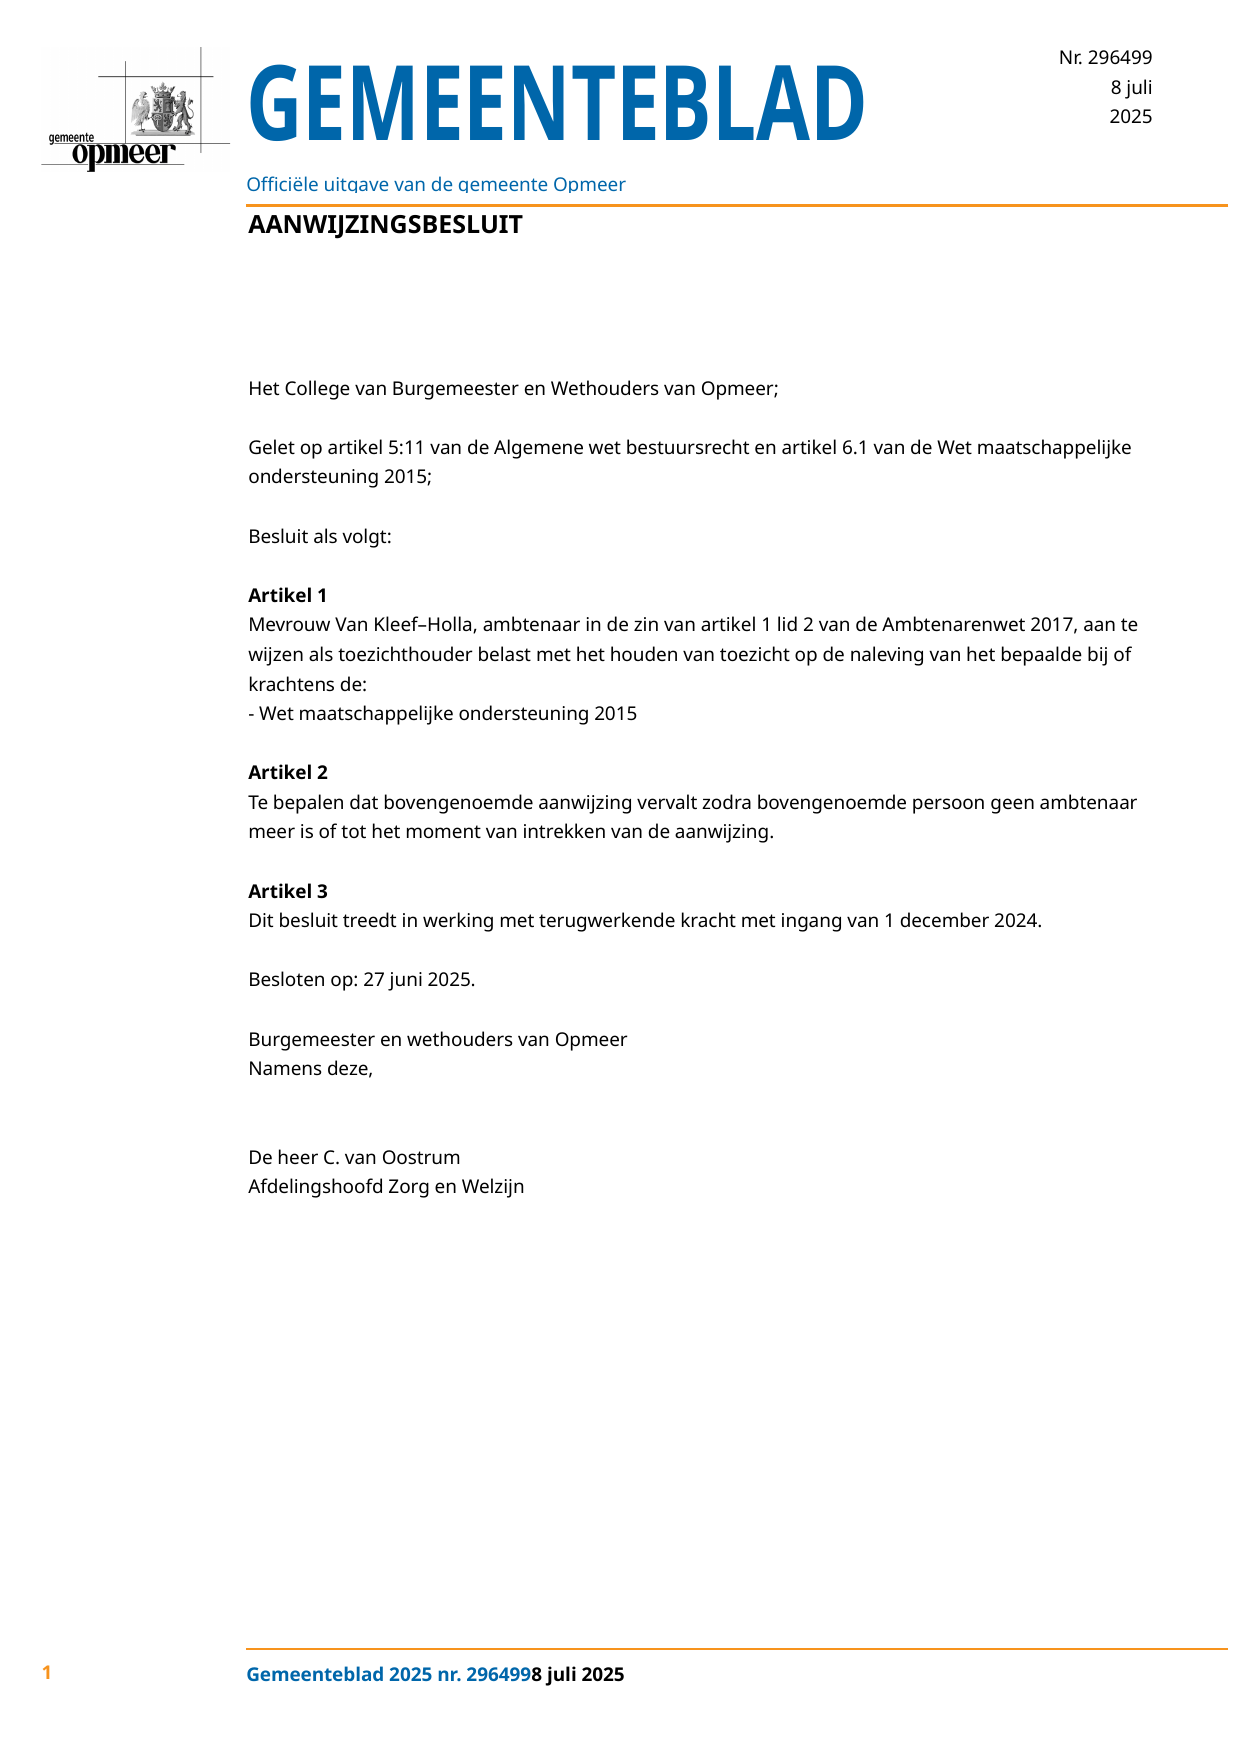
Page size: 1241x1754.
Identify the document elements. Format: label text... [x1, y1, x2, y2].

text Besloten op: 27 juni 2025. [248, 967, 1152, 992]
text Te bepalen dat bovengenoemde aanwijzing vervalt zodra bovengenoemde persoon geen ambtenaar meer is of tot het moment van intrekken van de aanwijzing. [248, 789, 1152, 844]
picture [41, 47, 231, 172]
text Besluit als volgt: [248, 523, 1152, 548]
text De heer C. van Oostrum [248, 1144, 1152, 1170]
text Artikel 1 [248, 582, 1152, 608]
text Mevrouw Van Kleef–Holla, ambtenaar in de zin van artikel 1 lid 2 van de Ambtenarenwet 2017, aan te wijzen als toezichthouder belast met het houden van toezicht op de naleving van het bepaalde bij of krachtens de: [248, 612, 1152, 696]
text Artikel 3 [248, 878, 1152, 903]
text Het College van Burgemeester en Wethouders van Opmeer; [248, 375, 1152, 401]
text Namens deze, [248, 1055, 1152, 1081]
text Artikel 2 [248, 759, 1152, 785]
text Gelet op artikel 5:11 van de Algemene wet bestuursrecht en artikel 6.1 van de Wet maatschappelijke ondersteuning 2015; [248, 434, 1152, 489]
text - Wet maatschappelijke ondersteuning 2015 [248, 700, 1152, 726]
text Dit besluit treedt in werking met terugwerkende kracht met ingang van 1 december 2024. [248, 907, 1152, 933]
text Afdelingshoofd Zorg en Welzijn [248, 1174, 1152, 1199]
text AANWIJZINGSBESLUIT [248, 207, 1152, 241]
text Burgemeester en wethouders van Opmeer [248, 1026, 1152, 1051]
